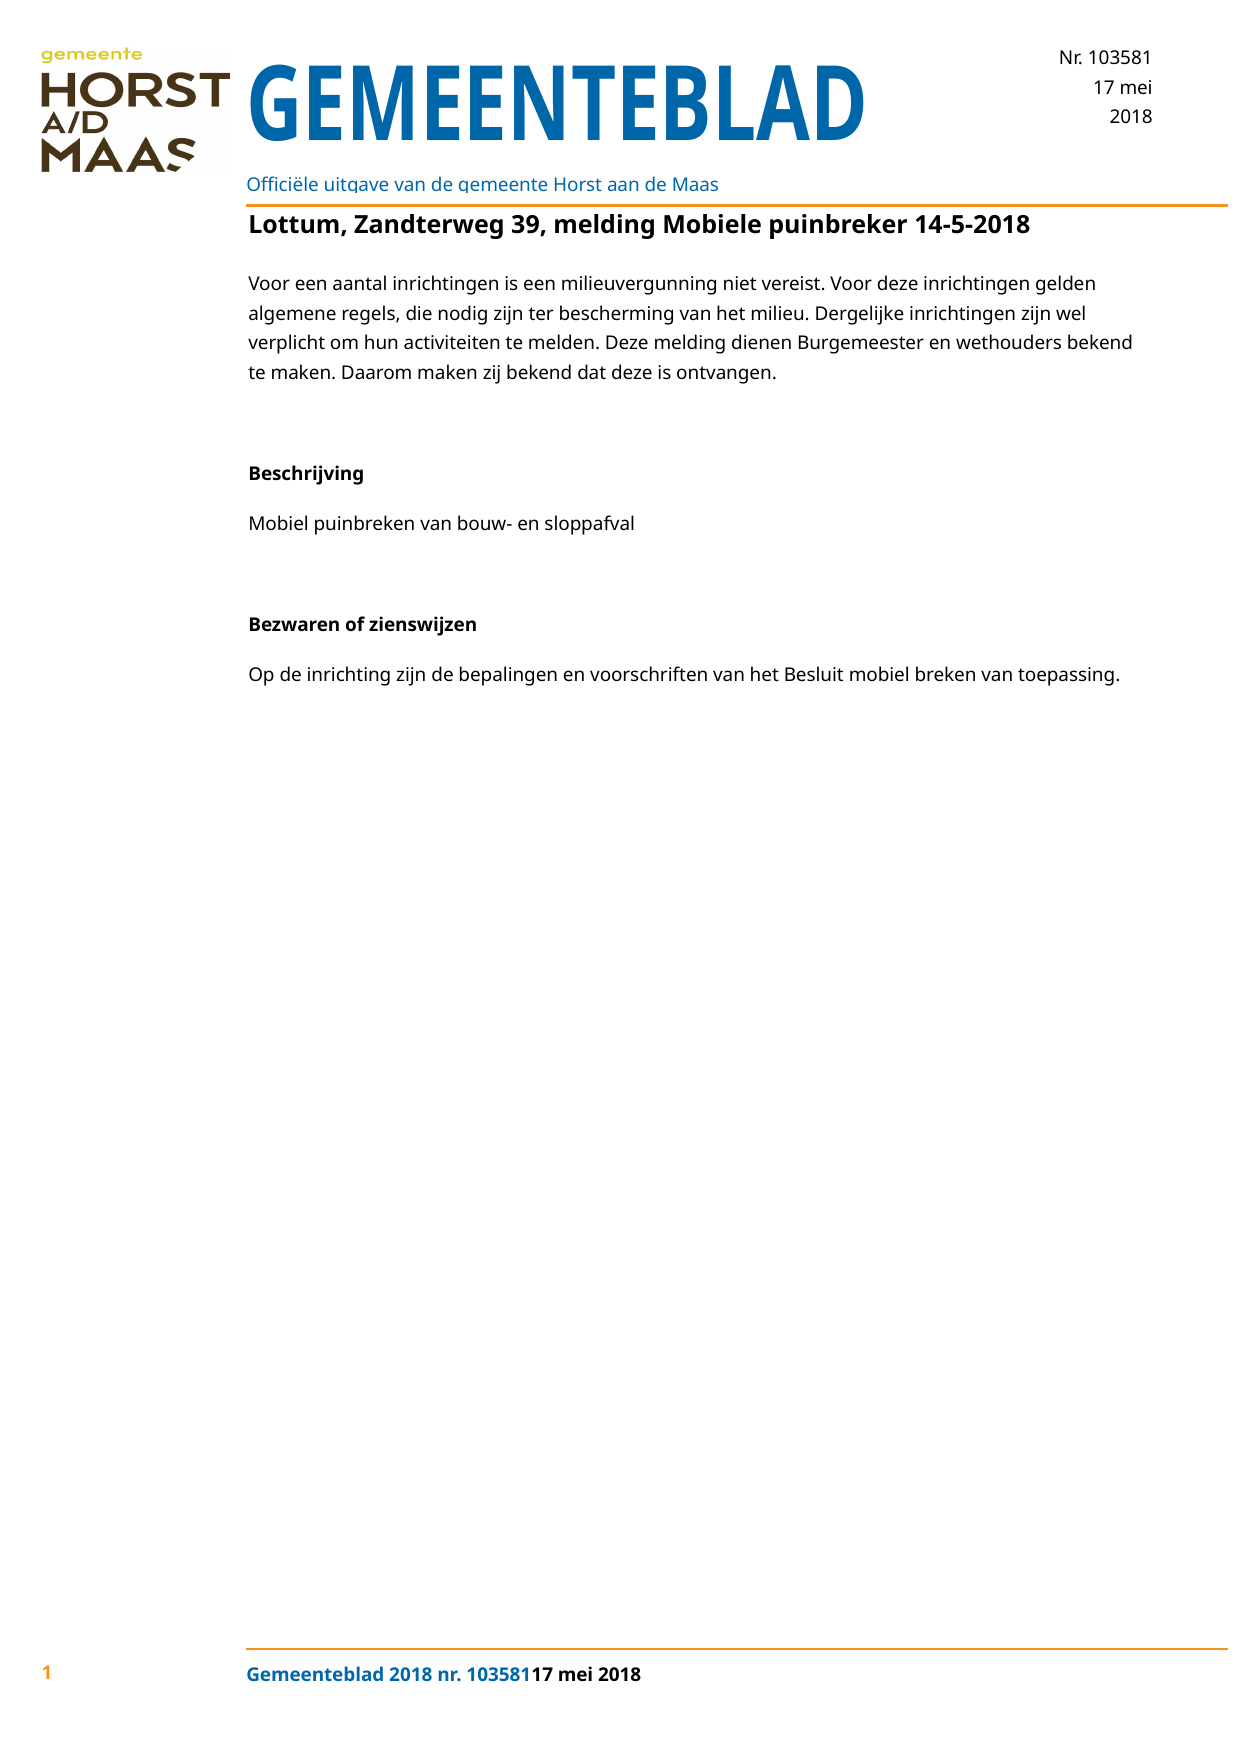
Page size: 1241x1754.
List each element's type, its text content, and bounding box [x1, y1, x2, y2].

text Lottum, Zandterweg 39, melding Mobiele puinbreker 14-5-2018 [248, 207, 1152, 241]
text Op de inrichting zijn de bepalingen en voorschriften van het Besluit mobiel breken van toepassing. [248, 662, 1152, 687]
text Beschrijving [248, 460, 1152, 486]
text Bezwaren of zienswijzen [248, 611, 1152, 637]
text Voor een aantal inrichtingen is een milieuvergunning niet vereist. Voor deze inrichtingen gelden algemene regels, die nodig zijn ter bescherming van het milieu. Dergelijke inrichtingen zijn wel verplicht om hun activiteiten te melden. Deze melding dienen Burgemeester en wethouders bekend te maken. Daarom maken zij bekend dat deze is ontvangen. [248, 270, 1152, 385]
text Mobiel puinbreken van bouw- en sloppafval [248, 510, 1152, 536]
picture [41, 47, 231, 172]
